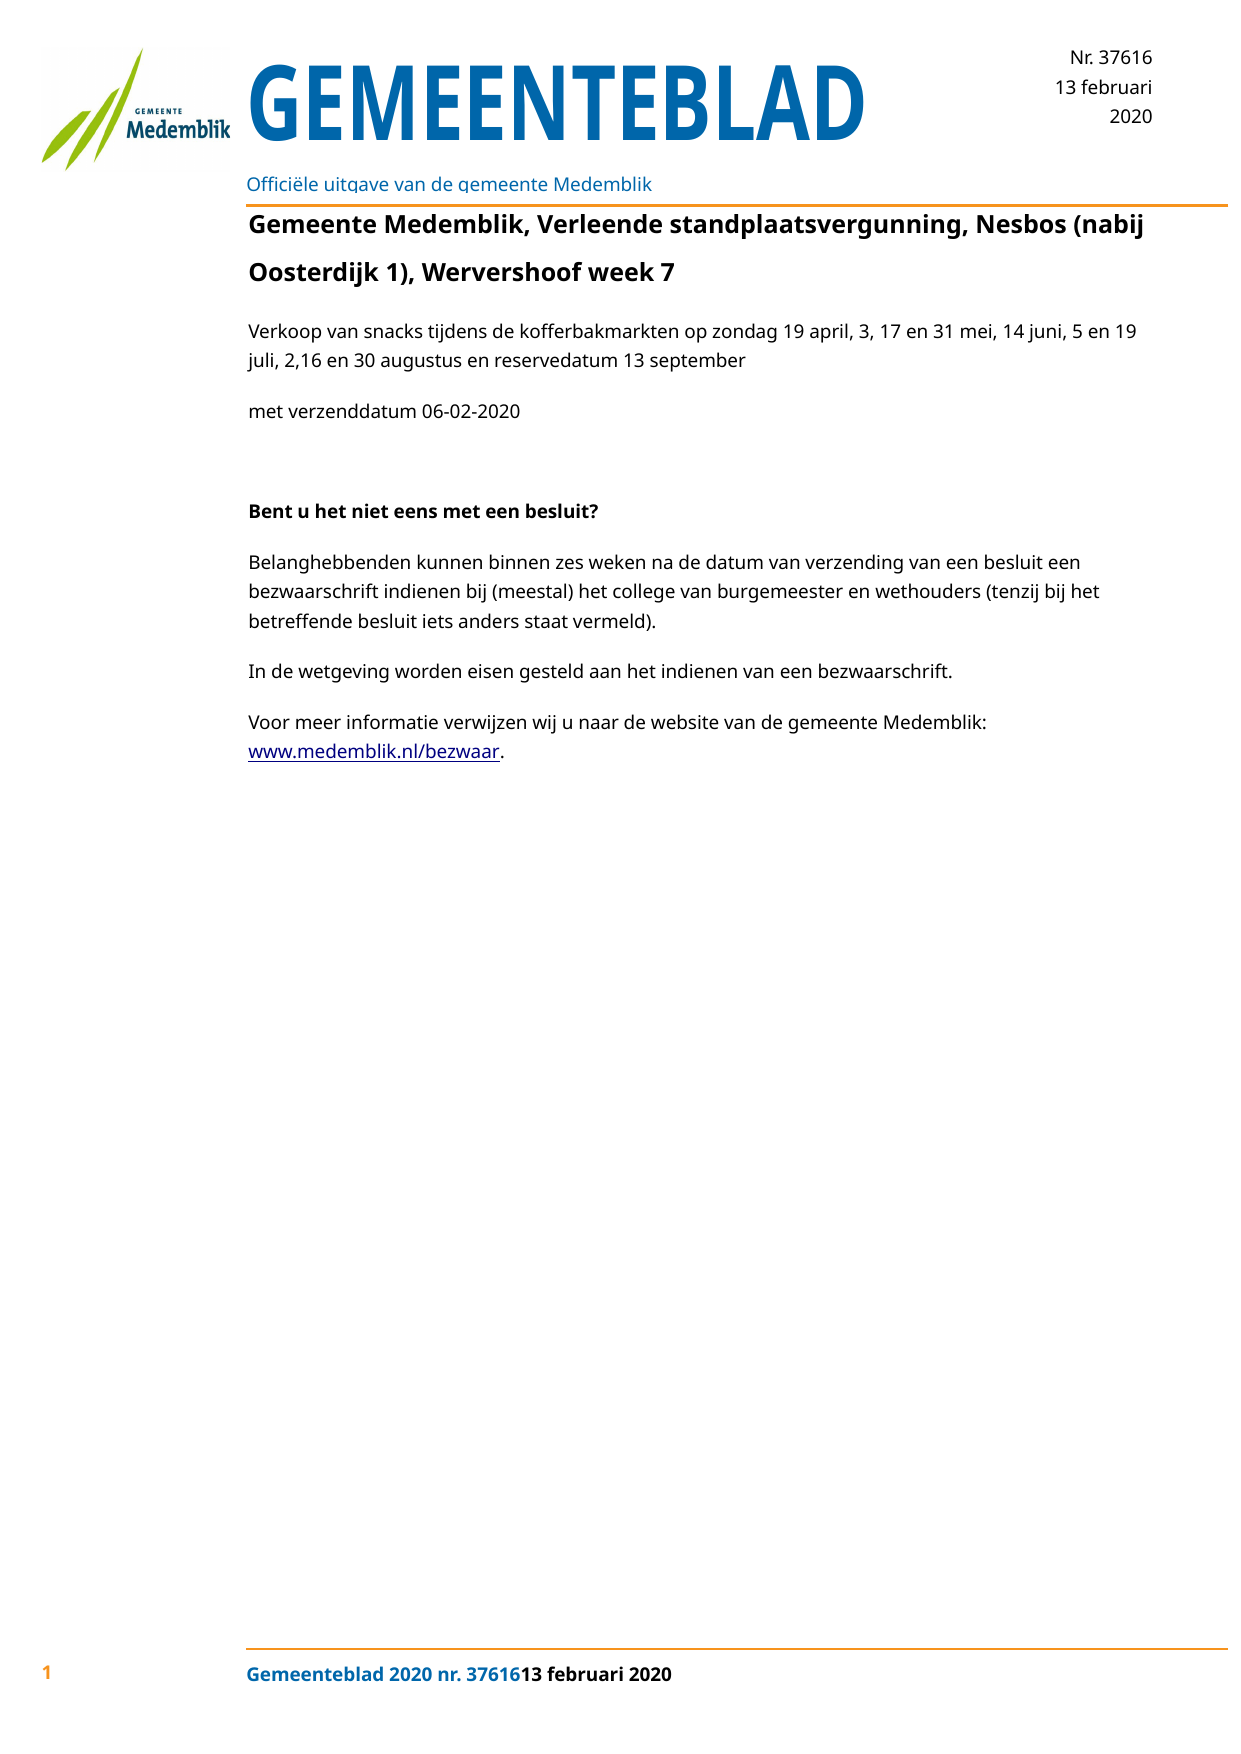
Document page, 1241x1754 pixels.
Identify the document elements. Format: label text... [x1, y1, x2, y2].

text Gemeente Medemblik, Verleende standplaatsvergunning, Nesbos (nabij Oosterdijk 1), Wervershoof week 7 [248, 207, 1152, 288]
text Voor meer informatie verwijzen wij u naar de website van de gemeente Medemblik: www.medemblik.nl/bezwaar. [248, 709, 1152, 764]
picture [41, 47, 231, 172]
text Belanghebbenden kunnen binnen zes weken na de datum van verzending van een besluit een bezwaarschrift indienen bij (meestal) het college van burgemeester en wethouders (tenzij bij het betreffende besluit iets anders staat vermeld). [248, 549, 1152, 634]
text Verkoop van snacks tijdens de kofferbakmarkten op zondag 19 april, 3, 17 en 31 mei, 14 juni, 5 en 19 juli, 2,16 en 30 augustus en reservedatum 13 september [248, 318, 1152, 373]
text Bent u het niet eens met een besluit? [248, 499, 1152, 524]
text In de wetgeving worden eisen gesteld aan het indienen van een bezwaarschrift. [248, 659, 1152, 684]
text met verzenddatum 06-02-2020 [248, 398, 1152, 424]
